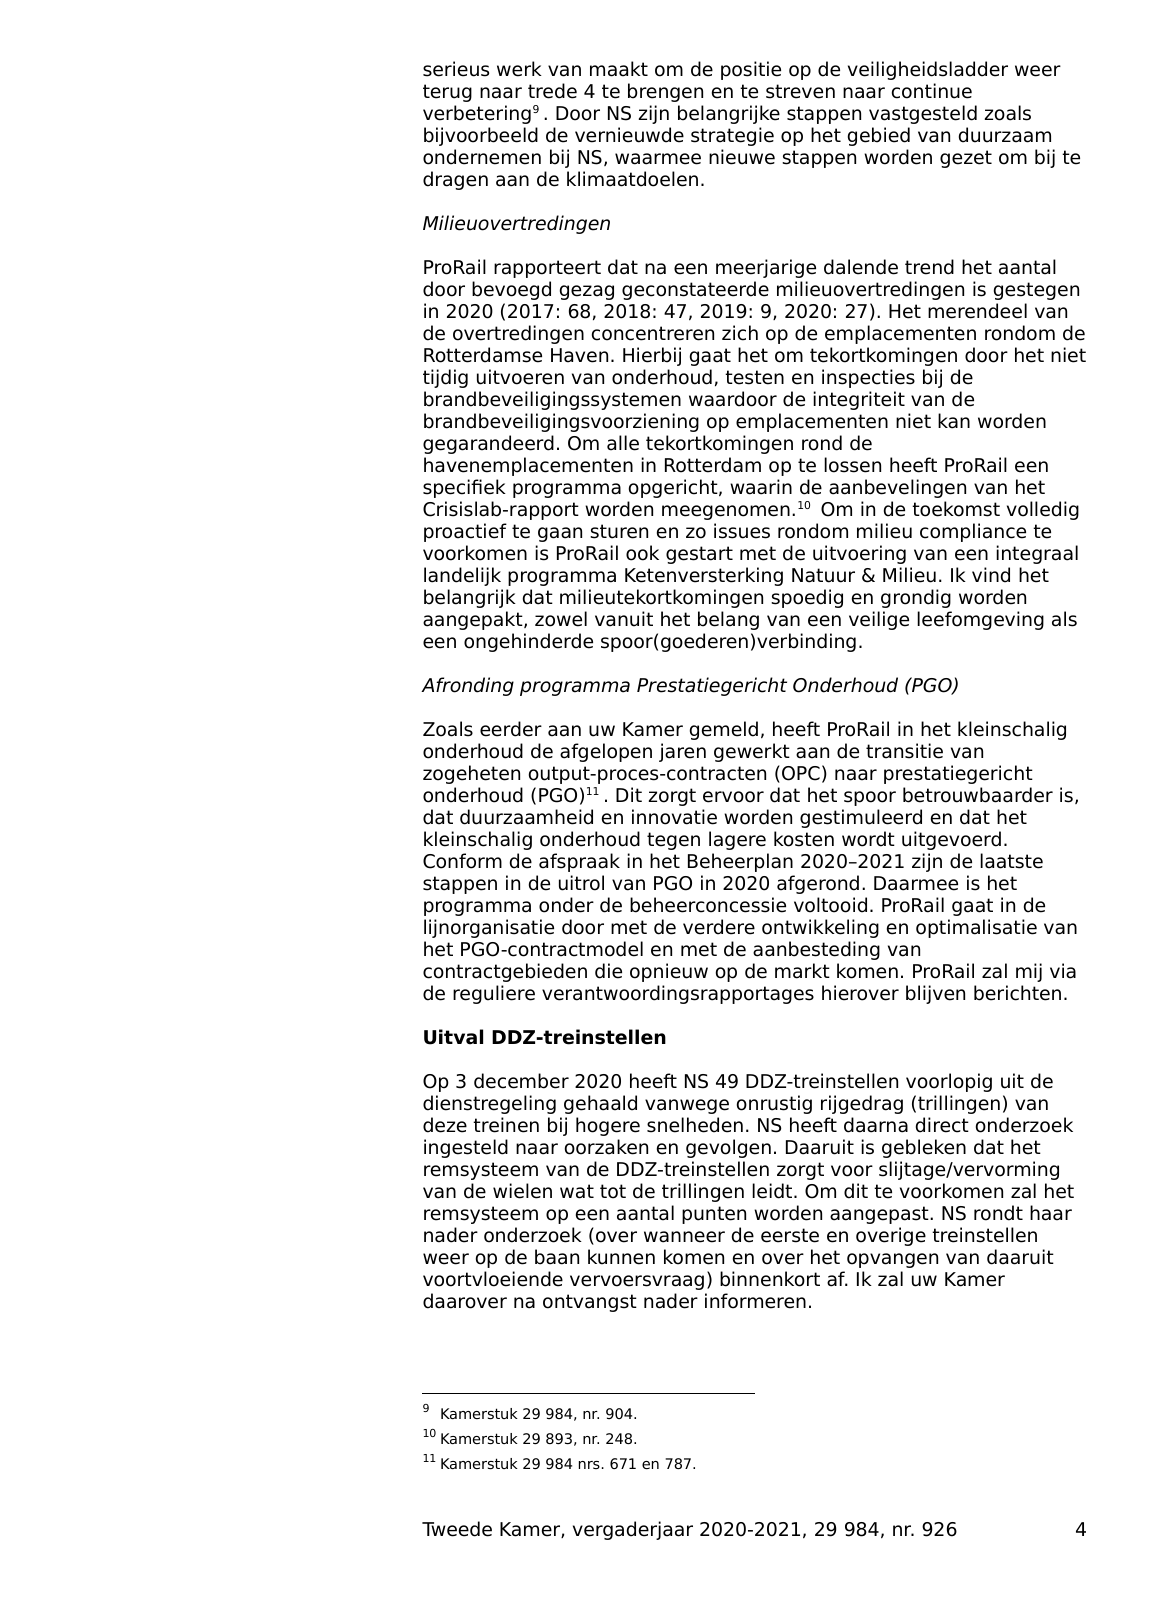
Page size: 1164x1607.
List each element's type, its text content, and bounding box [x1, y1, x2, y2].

text Kamerstuk 29 984, nr. 904. [422, 1402, 1087, 1424]
text serieus werk van maakt om de positie op de veiligheidsladder weer terug naar trede 4 te brengen en te streven naar continue verbetering. Door NS zijn belangrijke stappen vastgesteld zoals bijvoorbeeld de vernieuwde strategie op het gebied van duurzaam ondernemen bij NS, waarmee nieuwe stappen worden gezet om bij te dragen aan de klimaatdoelen. [422, 59, 1087, 191]
text ProRail rapporteert dat na een meerjarige dalende trend het aantal door bevoegd gezag geconstateerde milieuovertredingen is gestegen in 2020 (2017: 68, 2018: 47, 2019: 9, 2020: 27). Het merendeel van de overtredingen concentreren zich op de emplacementen rondom de Rotterdamse Haven. Hierbij gaat het om tekortkomingen door het niet tijdig uitvoeren van onderhoud, testen en inspecties bij de brandbeveiligingssystemen waardoor de integriteit van de brandbeveiligingsvoorziening op emplacementen niet kan worden gegarandeerd. Om alle tekortkomingen rond de havenemplacementen in Rotterdam op te lossen heeft ProRail een specifiek programma opgericht, waarin de aanbevelingen van het Crisislab-rapport worden meegenomen. Om in de toekomst volledig proactief te gaan sturen en zo issues rondom milieu compliance te voorkomen is ProRail ook gestart met de uitvoering van een integraal landelijk programma Ketenversterking Natuur & Milieu. Ik vind het belangrijk dat milieutekortkomingen spoedig en grondig worden aangepakt, zowel vanuit het belang van een veilige leefomgeving als een ongehinderde spoor(goederen)verbinding. [422, 257, 1087, 653]
subtitle Uitval DDZ-treinstellen [422, 1027, 1087, 1049]
text Kamerstuk 29 893, nr. 248. [422, 1427, 1087, 1449]
text Op 3 december 2020 heeft NS 49 DDZ-treinstellen voorlopig uit de dienstregeling gehaald vanwege onrustig rijgedrag (trillingen) van deze treinen bij hogere snelheden. NS heeft daarna direct onderzoek ingesteld naar oorzaken en gevolgen. Daaruit is gebleken dat het remsysteem van de DDZ-treinstellen zorgt voor slijtage/vervorming van de wielen wat tot de trillingen leidt. Om dit te voorkomen zal het remsysteem op een aantal punten worden aangepast. NS rondt haar nader onderzoek (over wanneer de eerste en overige treinstellen weer op de baan kunnen komen en over het opvangen van daaruit voortvloeiende vervoersvraag) binnenkort af. Ik zal uw Kamer daarover na ontvangst nader informeren. [422, 1071, 1087, 1313]
text Zoals eerder aan uw Kamer gemeld, heeft ProRail in het kleinschalig onderhoud de afgelopen jaren gewerkt aan de transitie van zogeheten output-proces-contracten (OPC) naar prestatiegericht onderhoud (PGO). Dit zorgt ervoor dat het spoor betrouwbaarder is, dat duurzaamheid en innovatie worden gestimuleerd en dat het kleinschalig onderhoud tegen lagere kosten wordt uitgevoerd. Conform de afspraak in het Beheerplan 2020–2021 zijn de laatste stappen in de uitrol van PGO in 2020 afgerond. Daarmee is het programma onder de beheerconcessie voltooid. ProRail gaat in de lijnorganisatie door met de verdere ontwikkeling en optimalisatie van het PGO-contractmodel en met de aanbesteding van contractgebieden die opnieuw op de markt komen. ProRail zal mij via de reguliere verantwoordingsrapportages hierover blijven berichten. [422, 719, 1087, 1005]
subtitle Milieuovertredingen [422, 213, 1087, 235]
subtitle Afronding programma Prestatiegericht Onderhoud (PGO) [422, 675, 1087, 697]
text Kamerstuk 29 984 nrs. 671 en 787. [422, 1452, 1087, 1474]
